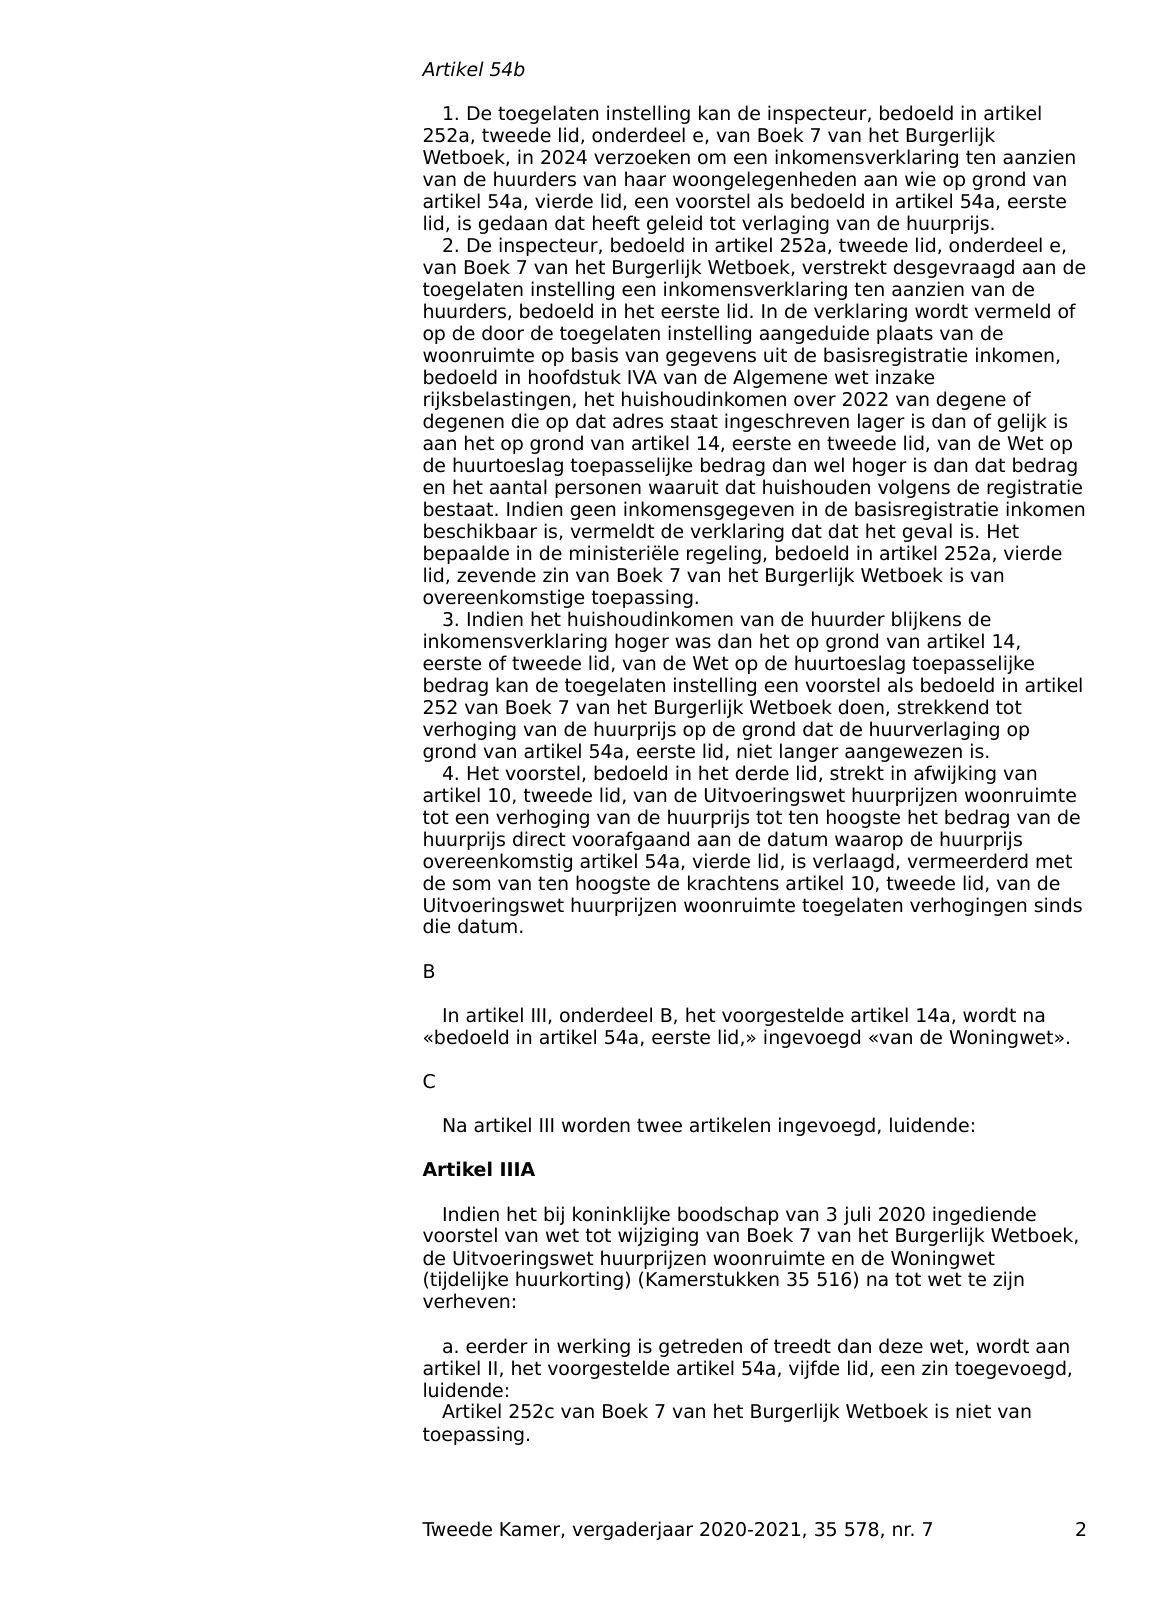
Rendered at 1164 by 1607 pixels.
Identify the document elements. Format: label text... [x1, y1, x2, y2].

text Indien het bij koninklijke boodschap van 3 juli 2020 ingediende voorstel van wet tot wijziging van Boek 7 van het Burgerlijk Wetboek, de Uitvoeringswet huurprijzen woonruimte en de Woningwet (tijdelijke huurkorting) (Kamerstukken 35 516) na tot wet te zijn verheven: [422, 1203, 1087, 1313]
text Artikel 252c van Boek 7 van het Burgerlijk Wetboek is niet van toepassing. [422, 1401, 1087, 1445]
text 1. De toegelaten instelling kan de inspecteur, bedoeld in artikel 252a, tweede lid, onderdeel e, van Boek 7 van het Burgerlijk Wetboek, in 2024 verzoeken om een inkomensverklaring ten aanzien van de huurders van haar woongelegenheden aan wie op grond van artikel 54a, vierde lid, een voorstel als bedoeld in artikel 54a, eerste lid, is gedaan dat heeft geleid tot verlaging van de huurprijs. [422, 103, 1087, 235]
text In artikel III, onderdeel B, het voorgestelde artikel 14a, wordt na «bedoeld in artikel 54a, eerste lid,» ingevoegd «van de Woningwet». [422, 1005, 1087, 1049]
subtitle B [422, 961, 1087, 983]
subtitle C [422, 1071, 1087, 1093]
subtitle Artikel 54b [422, 59, 1087, 81]
subtitle Artikel IIIA [422, 1159, 1087, 1181]
text 2. De inspecteur, bedoeld in artikel 252a, tweede lid, onderdeel e, van Boek 7 van het Burgerlijk Wetboek, verstrekt desgevraagd aan de toegelaten instelling een inkomensverklaring ten aanzien van de huurders, bedoeld in het eerste lid. In de verklaring wordt vermeld of op de door de toegelaten instelling aangeduide plaats van de woonruimte op basis van gegevens uit de basisregistratie inkomen, bedoeld in hoofdstuk IVA van de Algemene wet inzake rijksbelastingen, het huishoudinkomen over 2022 van degene of degenen die op dat adres staat ingeschreven lager is dan of gelijk is aan het op grond van artikel 14, eerste en tweede lid, van de Wet op de huurtoeslag toepasselijke bedrag dan wel hoger is dan dat bedrag en het aantal personen waaruit dat huishouden volgens de registratie bestaat. Indien geen inkomensgegeven in de basisregistratie inkomen beschikbaar is, vermeldt de verklaring dat dat het geval is. Het bepaalde in de ministeriële regeling, bedoeld in artikel 252a, vierde lid, zevende zin van Boek 7 van het Burgerlijk Wetboek is van overeenkomstige toepassing. [422, 235, 1087, 609]
text 4. Het voorstel, bedoeld in het derde lid, strekt in afwijking van artikel 10, tweede lid, van de Uitvoeringswet huurprijzen woonruimte tot een verhoging van de huurprijs tot ten hoogste het bedrag van de huurprijs direct voorafgaand aan de datum waarop de huurprijs overeenkomstig artikel 54a, vierde lid, is verlaagd, vermeerderd met de som van ten hoogste de krachtens artikel 10, tweede lid, van de Uitvoeringswet huurprijzen woonruimte toegelaten verhogingen sinds die datum. [422, 763, 1087, 938]
text 3. Indien het huishoudinkomen van de huurder blijkens de inkomensverklaring hoger was dan het op grond van artikel 14, eerste of tweede lid, van de Wet op de huurtoeslag toepasselijke bedrag kan de toegelaten instelling een voorstel als bedoeld in artikel 252 van Boek 7 van het Burgerlijk Wetboek doen, strekkend tot verhoging van de huurprijs op de grond dat de huurverlaging op grond van artikel 54a, eerste lid, niet langer aangewezen is. [422, 609, 1087, 763]
text Na artikel III worden twee artikelen ingevoegd, luidende: [422, 1115, 1087, 1137]
text a. eerder in werking is getreden of treedt dan deze wet, wordt aan artikel II, het voorgestelde artikel 54a, vijfde lid, een zin toegevoegd, luidende: [422, 1336, 1087, 1401]
